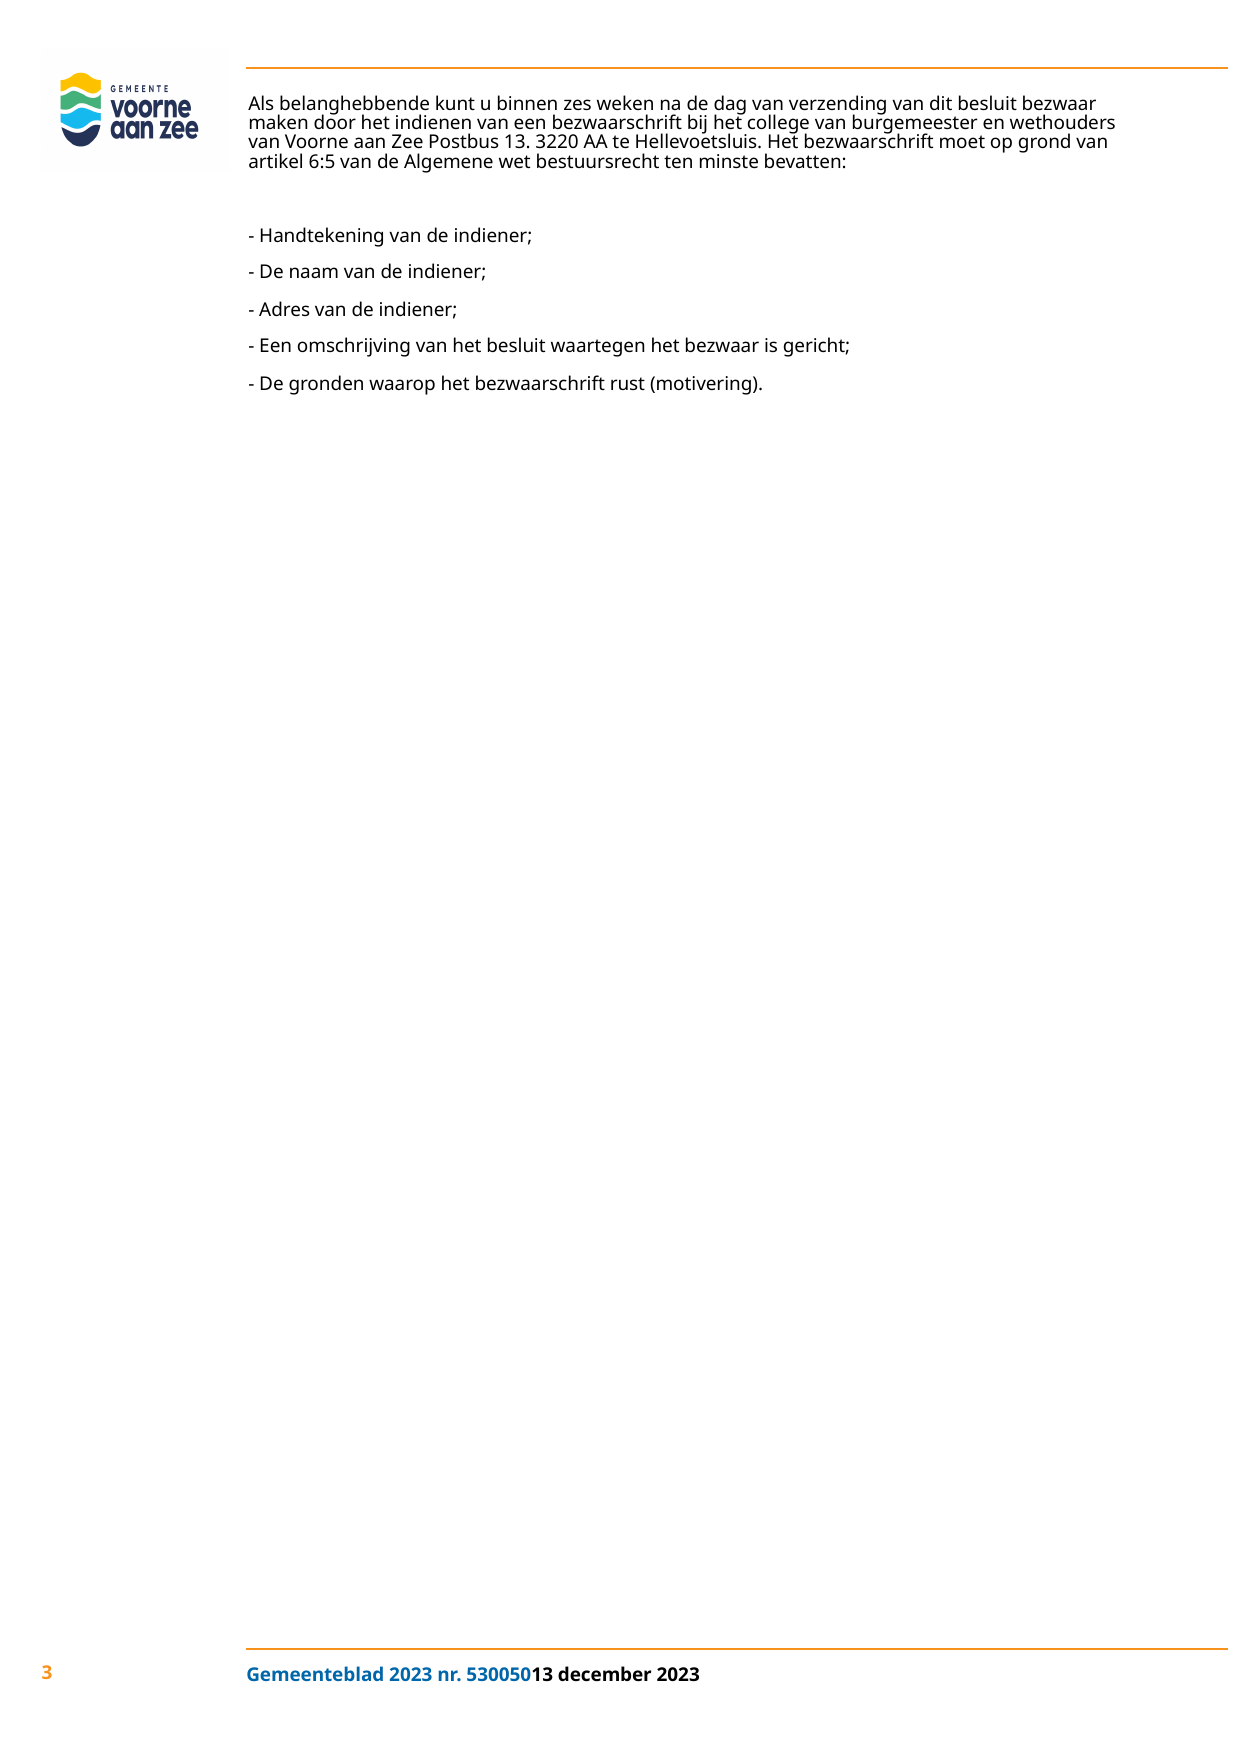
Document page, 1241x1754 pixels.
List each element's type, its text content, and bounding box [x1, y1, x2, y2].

text Als belanghebbende kunt u binnen zes weken na de dag van verzending van dit besluit bezwaar maken door het indienen van een bezwaarschrift bij het college van burgemeester en wethouders van Voorne aan Zee Postbus 13. 3220 AA te Hellevoetsluis. Het bezwaarschrift moet op grond van artikel 6:5 van de Algemene wet bestuursrecht ten minste bevatten: [248, 95, 1152, 172]
text - Een omschrijving van het besluit waartegen het bezwaar is gericht; [248, 337, 1152, 357]
text - De naam van de indiener; [248, 263, 1152, 283]
text - Adres van de indiener; [248, 301, 1152, 320]
text - Handtekening van de indiener; [248, 227, 1152, 246]
text - De gronden waarop het bezwaarschrift rust (motivering). [248, 374, 1152, 394]
picture [41, 47, 231, 172]
